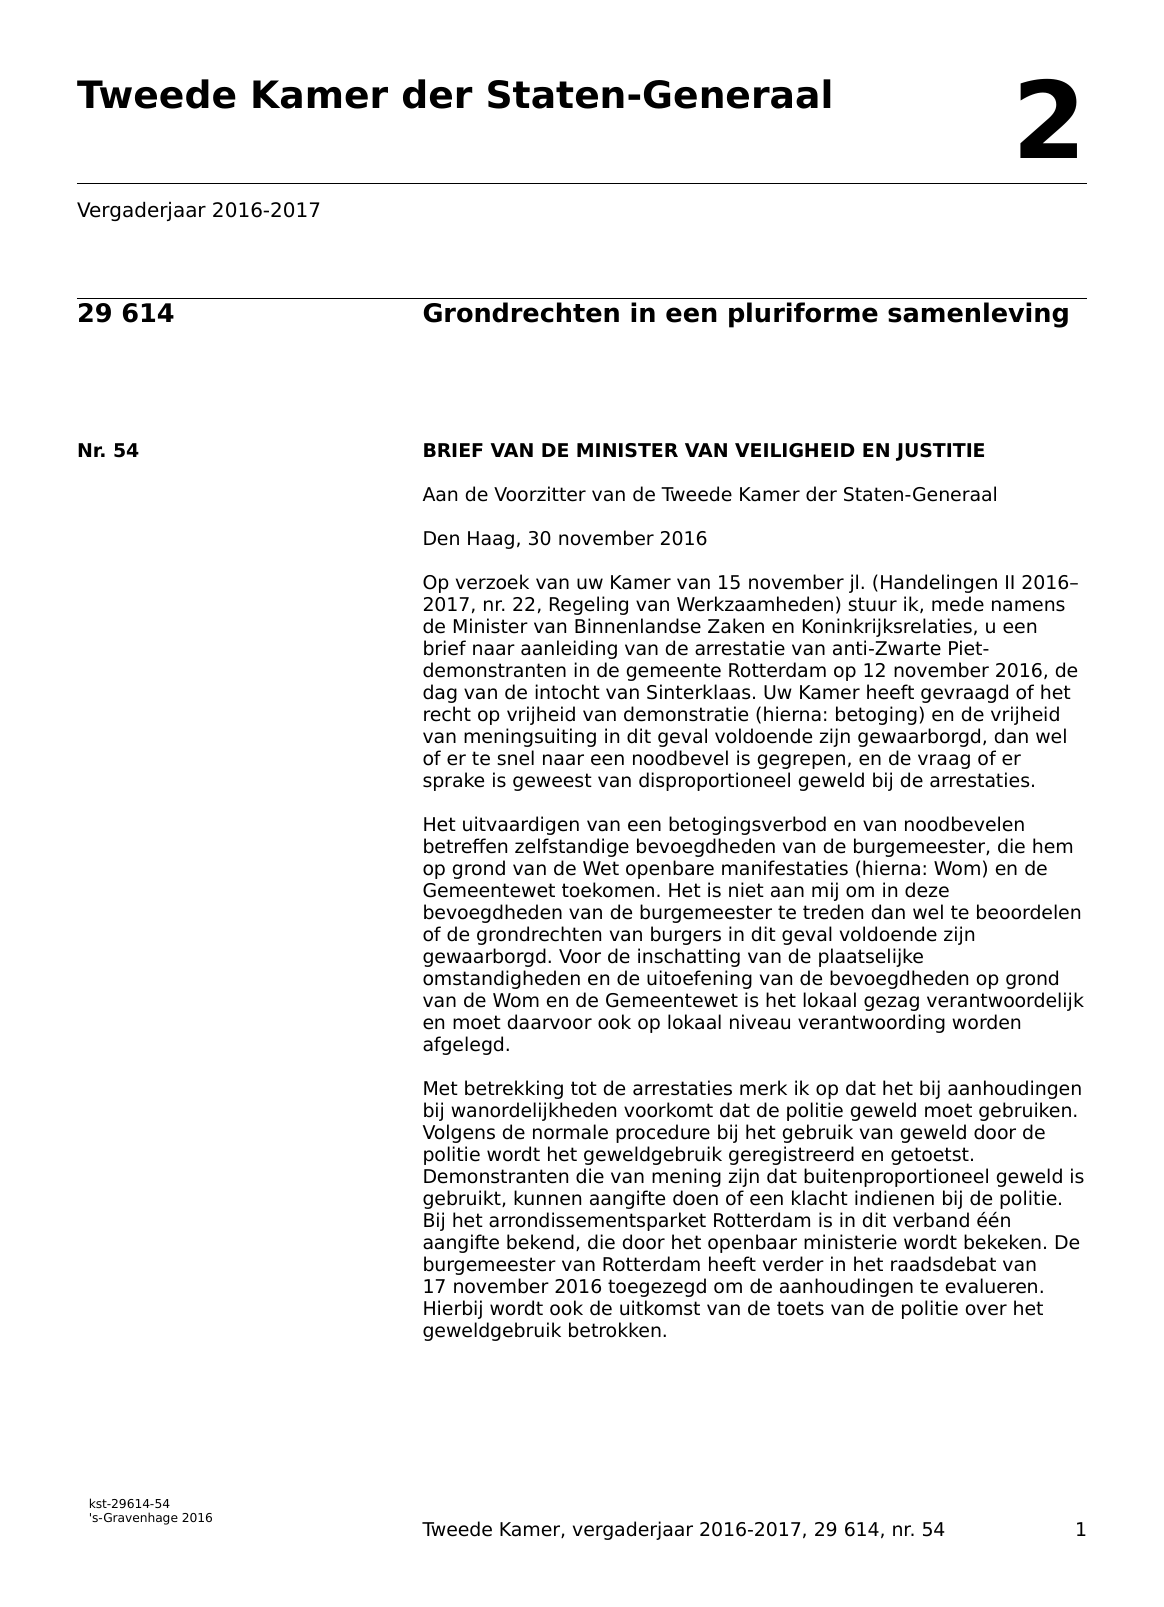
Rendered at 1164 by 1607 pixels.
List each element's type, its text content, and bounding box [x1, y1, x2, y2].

text Aan de Voorzitter van de Tweede Kamer der Staten-Generaal [422, 484, 1087, 506]
text Het uitvaardigen van een betogingsverbod en van noodbevelen betreffen zelfstandige bevoegdheden van de burgemeester, die hem op grond van de Wet openbare manifestaties (hierna: Wom) en de Gemeentewet toekomen. Het is niet aan mij om in deze bevoegdheden van de burgemeester te treden dan wel te beoordelen of de grondrechten van burgers in dit geval voldoende zijn gewaarborgd. Voor de inschatting van de plaatselijke omstandigheden en de uitoefening van de bevoegdheden op grond van de Wom en de Gemeentewet is het lokaal gezag verantwoordelijk en moet daarvoor ook op lokaal niveau verantwoording worden afgelegd. [422, 814, 1087, 1056]
subtitle Nr. 54 BRIEF VAN DE MINISTER VAN VEILIGHEID EN JUSTITIE [77, 440, 1087, 462]
text Den Haag, 30 november 2016 [422, 528, 1087, 550]
text 's-Gravenhage 2016 [88, 1511, 323, 1525]
text Met betrekking tot de arrestaties merk ik op dat het bij aanhoudingen bij wanordelijkheden voorkomt dat de politie geweld moet gebruiken. Volgens de normale procedure bij het gebruik van geweld door de politie wordt het geweldgebruik geregistreerd en getoetst. Demonstranten die van mening zijn dat buitenproportioneel geweld is gebruikt, kunnen aangifte doen of een klacht indienen bij de politie. Bij het arrondissementsparket Rotterdam is in dit verband één aangifte bekend, die door het openbaar ministerie wordt bekeken. De burgemeester van Rotterdam heeft verder in het raadsdebat van 17 november 2016 toegezegd om de aanhoudingen te evalueren. Hierbij wordt ook de uitkomst van de toets van de politie over het geweldgebruik betrokken. [422, 1078, 1087, 1342]
subtitle 29 614 Grondrechten in een pluriforme samenleving [77, 299, 1087, 329]
text kst-29614-54 [88, 1497, 323, 1511]
table_cell Vergaderjaar 2016-2017 [77, 184, 1087, 298]
table_header 2 [886, 59, 1087, 183]
table_header Tweede Kamer der Staten-Generaal [77, 59, 886, 183]
text Op verzoek van uw Kamer van 15 november jl. (Handelingen II 2016–2017, nr. 22, Regeling van Werkzaamheden) stuur ik, mede namens de Minister van Binnenlandse Zaken en Koninkrijksrelaties, u een brief naar aanleiding van de arrestatie van anti-Zwarte Piet-demonstranten in de gemeente Rotterdam op 12 november 2016, de dag van de intocht van Sinterklaas. Uw Kamer heeft gevraagd of het recht op vrijheid van demonstratie (hierna: betoging) en de vrijheid van meningsuiting in dit geval voldoende zijn gewaarborgd, dan wel of er te snel naar een noodbevel is gegrepen, en de vraag of er sprake is geweest van disproportioneel geweld bij de arrestaties. [422, 572, 1087, 792]
